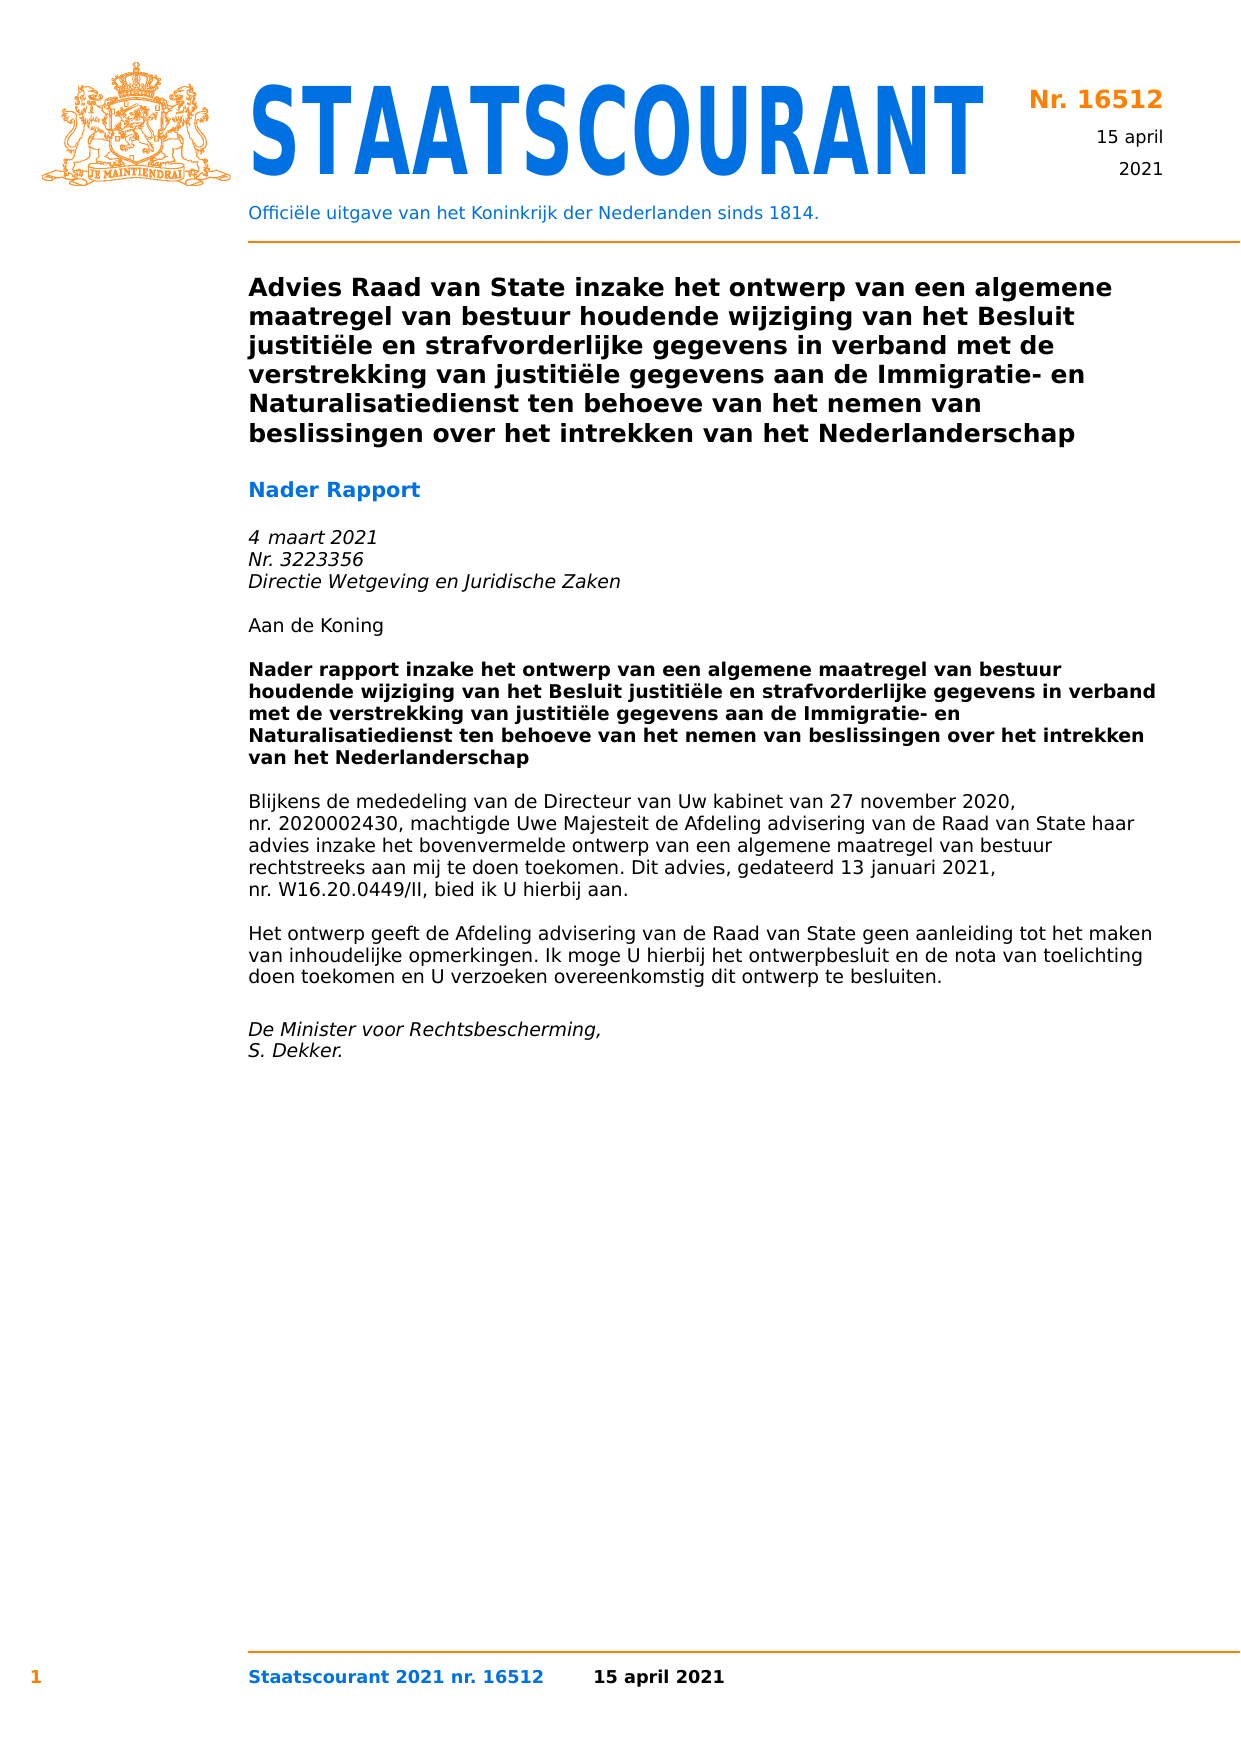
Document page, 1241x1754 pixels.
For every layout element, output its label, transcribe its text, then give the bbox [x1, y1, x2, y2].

text Aan de Koning [248, 615, 1163, 637]
table_cell 15 april [998, 121, 1240, 153]
text Directie Wetgeving en Juridische Zaken [248, 571, 1163, 593]
text 4 maart 2021 [248, 527, 1163, 549]
text Blijkens de mededeling van de Directeur van Uw kabinet van 27 november 2020, nr. 2020002430, machtigde Uwe Majesteit de Afdeling advisering van de Raad van State haar advies inzake het bovenvermelde ontwerp van een algemene maatregel van bestuur rechtstreeks aan mij te doen toekomen. Dit advies, gedateerd 13 januari 2021, nr. W16.20.0449/II, bied ik U hierbij aan. [248, 791, 1163, 901]
subtitle Nader Rapport [248, 478, 1163, 502]
text Nader rapport inzake het ontwerp van een algemene maatregel van bestuur houdende wijziging van het Besluit justitiële en strafvorderlijke gegevens in verband met de verstrekking van justitiële gegevens aan de Immigratie- en Naturalisatiedienst ten behoeve van het nemen van beslissingen over het intrekken van het Nederlanderschap [248, 659, 1163, 769]
text De Minister voor Rechtsbescherming, S. Dekker. [248, 1018, 1163, 1062]
table_header STAATSCOURANT [248, 62, 998, 203]
table_header Nr. 16512 [998, 62, 1240, 121]
table_header [25, 62, 248, 241]
text Het ontwerp geeft de Afdeling advisering van de Raad van State geen aanleiding tot het maken van inhoudelijke opmerkingen. Ik moge U hierbij het ontwerpbesluit en de nota van toelichting doen toekomen en U verzoeken overeenkomstig dit ontwerp te besluiten. [248, 922, 1163, 988]
picture [41, 62, 231, 186]
table_cell 2021 [998, 153, 1240, 203]
text Nr. 3223356 [248, 549, 1163, 571]
subtitle Advies Raad van State inzake het ontwerp van een algemene maatregel van bestuur houdende wijziging van het Besluit justitiële en strafvorderlijke gegevens in verband met de verstrekking van justitiële gegevens aan de Immigratie- en Naturalisatiedienst ten behoeve van het nemen van beslissingen over het intrekken van het Nederlanderschap [248, 273, 1163, 448]
table_cell Officiële uitgave van het Koninkrijk der Nederlanden sinds 1814. [248, 203, 1240, 241]
